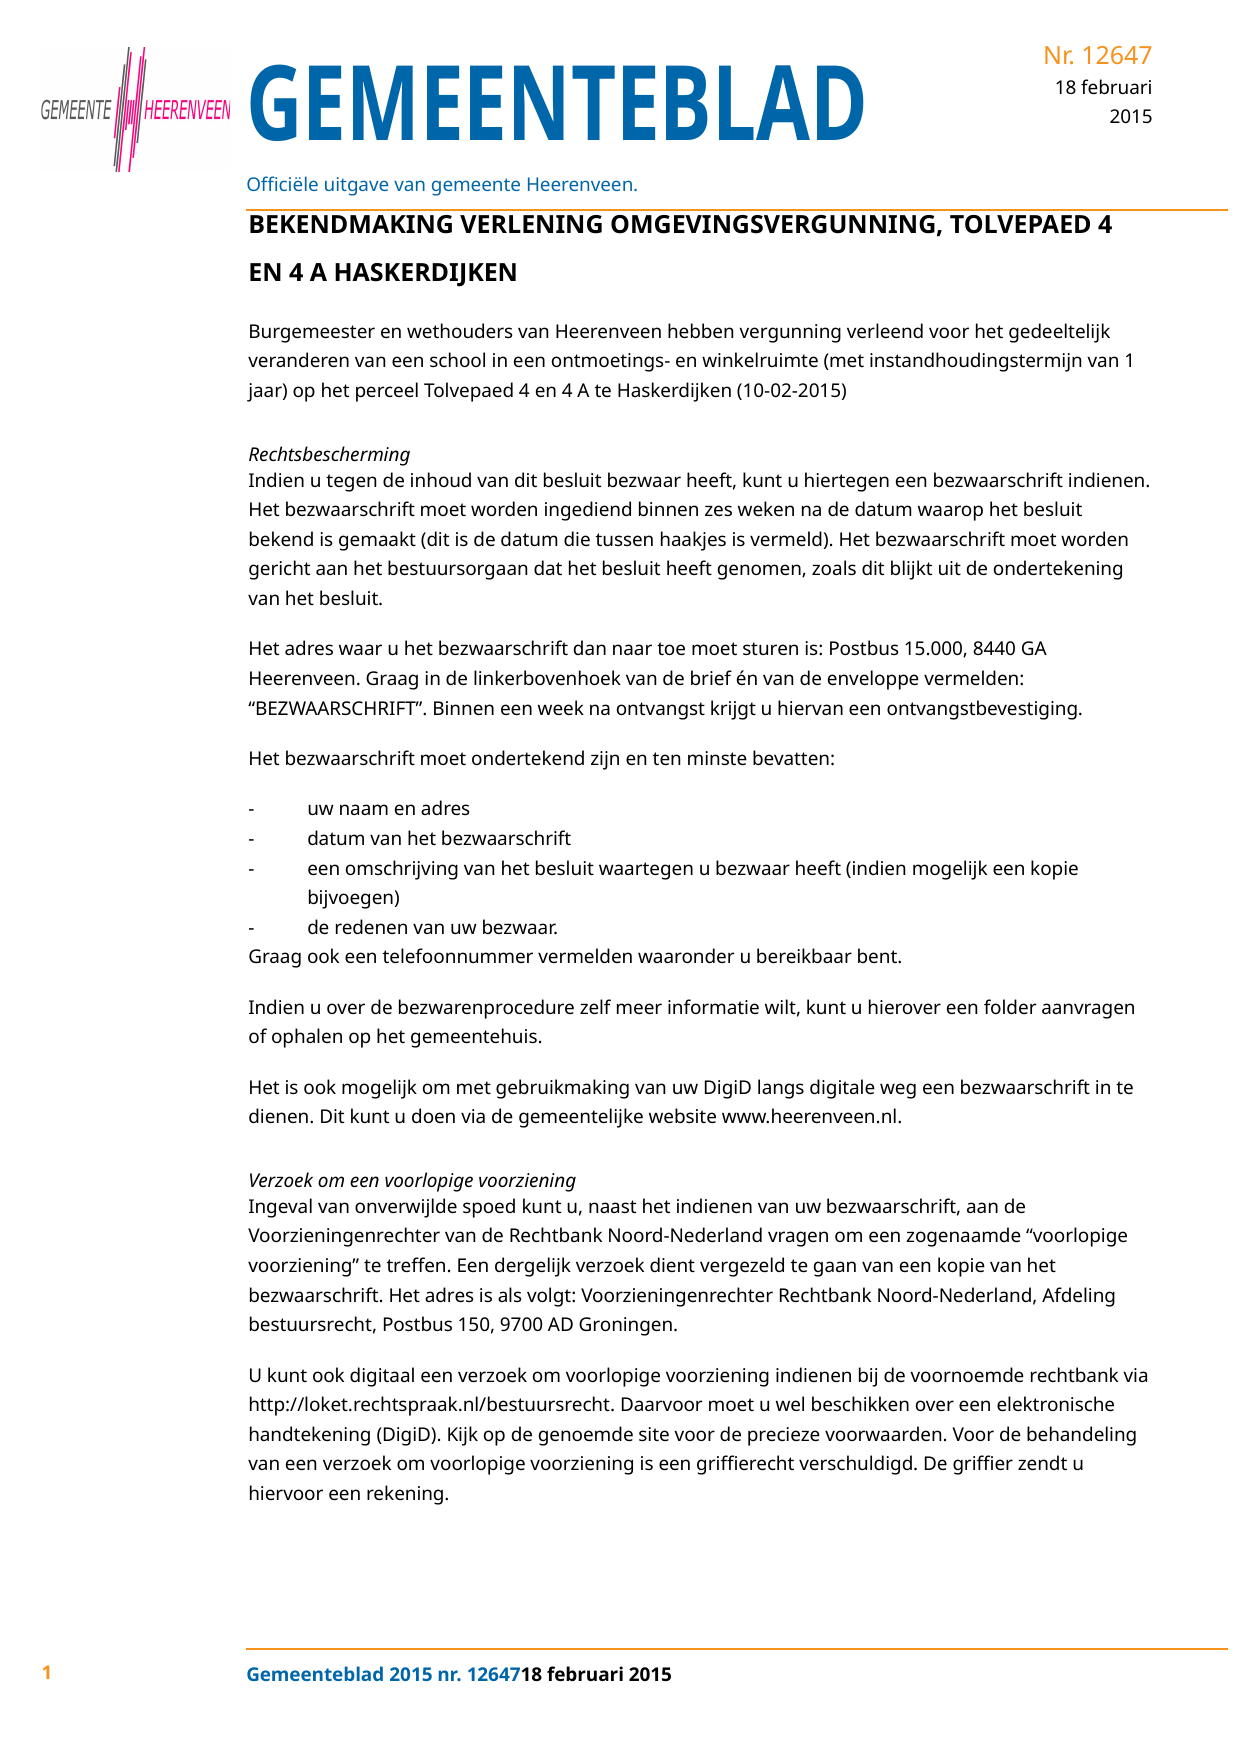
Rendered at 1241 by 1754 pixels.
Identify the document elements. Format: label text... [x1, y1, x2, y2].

text Indien u over de bezwarenprocedure zelf meer informatie wilt, kunt u hierover een folder aanvragen of ophalen op het gemeentehuis. [248, 994, 1152, 1049]
list datum van het bezwaarschrift [248, 825, 1152, 851]
text Het adres waar u het bezwaarschrift dan naar toe moet sturen is: Postbus 15.000, 8440 GA Heerenveen. Graag in de linkerbovenhoek van de brief én van de enveloppe vermelden: “BEZWAARSCHRIFT”. Binnen een week na ontvangst krijgt u hiervan een ontvangstbevestiging. [248, 636, 1152, 720]
list de redenen van uw bezwaar. [248, 914, 1152, 939]
list uw naam en adres [248, 796, 1152, 821]
text Rechtsbescherming [248, 441, 1152, 467]
text Ingeval van onverwijlde spoed kunt u, naast het indienen van uw bezwaarschrift, aan de Voorzieningenrechter van de Rechtbank Noord-Nederland vragen om een zogenaamde “voorlopige voorziening” te treffen. Een dergelijk verzoek dient vergezeld te gaan van een kopie van het bezwaarschrift. Het adres is als volgt: Voorzieningenrechter Rechtbank Noord-Nederland, Afdeling bestuursrecht, Postbus 150, 9700 AD Groningen. [248, 1193, 1152, 1337]
text Het bezwaarschrift moet ondertekend zijn en ten minste bevatten: [248, 745, 1152, 771]
text U kunt ook digitaal een verzoek om voorlopige voorziening indienen bij de voornoemde rechtbank via http://loket.rechtspraak.nl/bestuursrecht. Daarvoor moet u wel beschikken over een elektronische handtekening (DigiD). Kijk op de genoemde site voor de precieze voorwaarden. Voor de behandeling van een verzoek om voorlopige voorziening is een griffierecht verschuldigd. De griffier zendt u hiervoor een rekening. [248, 1362, 1152, 1506]
text Het is ook mogelijk om met gebruikmaking van uw DigiD langs digitale weg een bezwaarschrift in te dienen. Dit kunt u doen via de gemeentelijke website www.heerenveen.nl. [248, 1074, 1152, 1129]
list een omschrijving van het besluit waartegen u bezwaar heeft (indien mogelijk een kopie bijvoegen) [248, 855, 1152, 910]
text Burgemeester en wethouders van Heerenveen hebben vergunning verleend voor het gedeeltelijk veranderen van een school in een ontmoetings- en winkelruimte (met instandhoudingstermijn van 1 jaar) op het perceel Tolvepaed 4 en 4 A te Haskerdijken (10-02-2015) [248, 318, 1152, 403]
text Verzoek om een voorlopige voorziening [248, 1167, 1152, 1193]
text Graag ook een telefoonnummer vermelden waaronder u bereikbaar bent. [248, 943, 1152, 969]
picture [41, 47, 231, 172]
text Indien u tegen de inhoud van dit besluit bezwaar heeft, kunt u hiertegen een bezwaarschrift indienen. Het bezwaarschrift moet worden ingediend binnen zes weken na de datum waarop het besluit bekend is gemaakt (dit is de datum die tussen haakjes is vermeld). Het bezwaarschrift moet worden gericht aan het bestuursorgaan dat het besluit heeft genomen, zoals dit blijkt uit de ondertekening van het besluit. [248, 467, 1152, 611]
text BEKENDMAKING VERLENING OMGEVINGSVERGUNNING, TOLVEPAED 4 EN 4 A HASKERDIJKEN [248, 211, 1152, 288]
